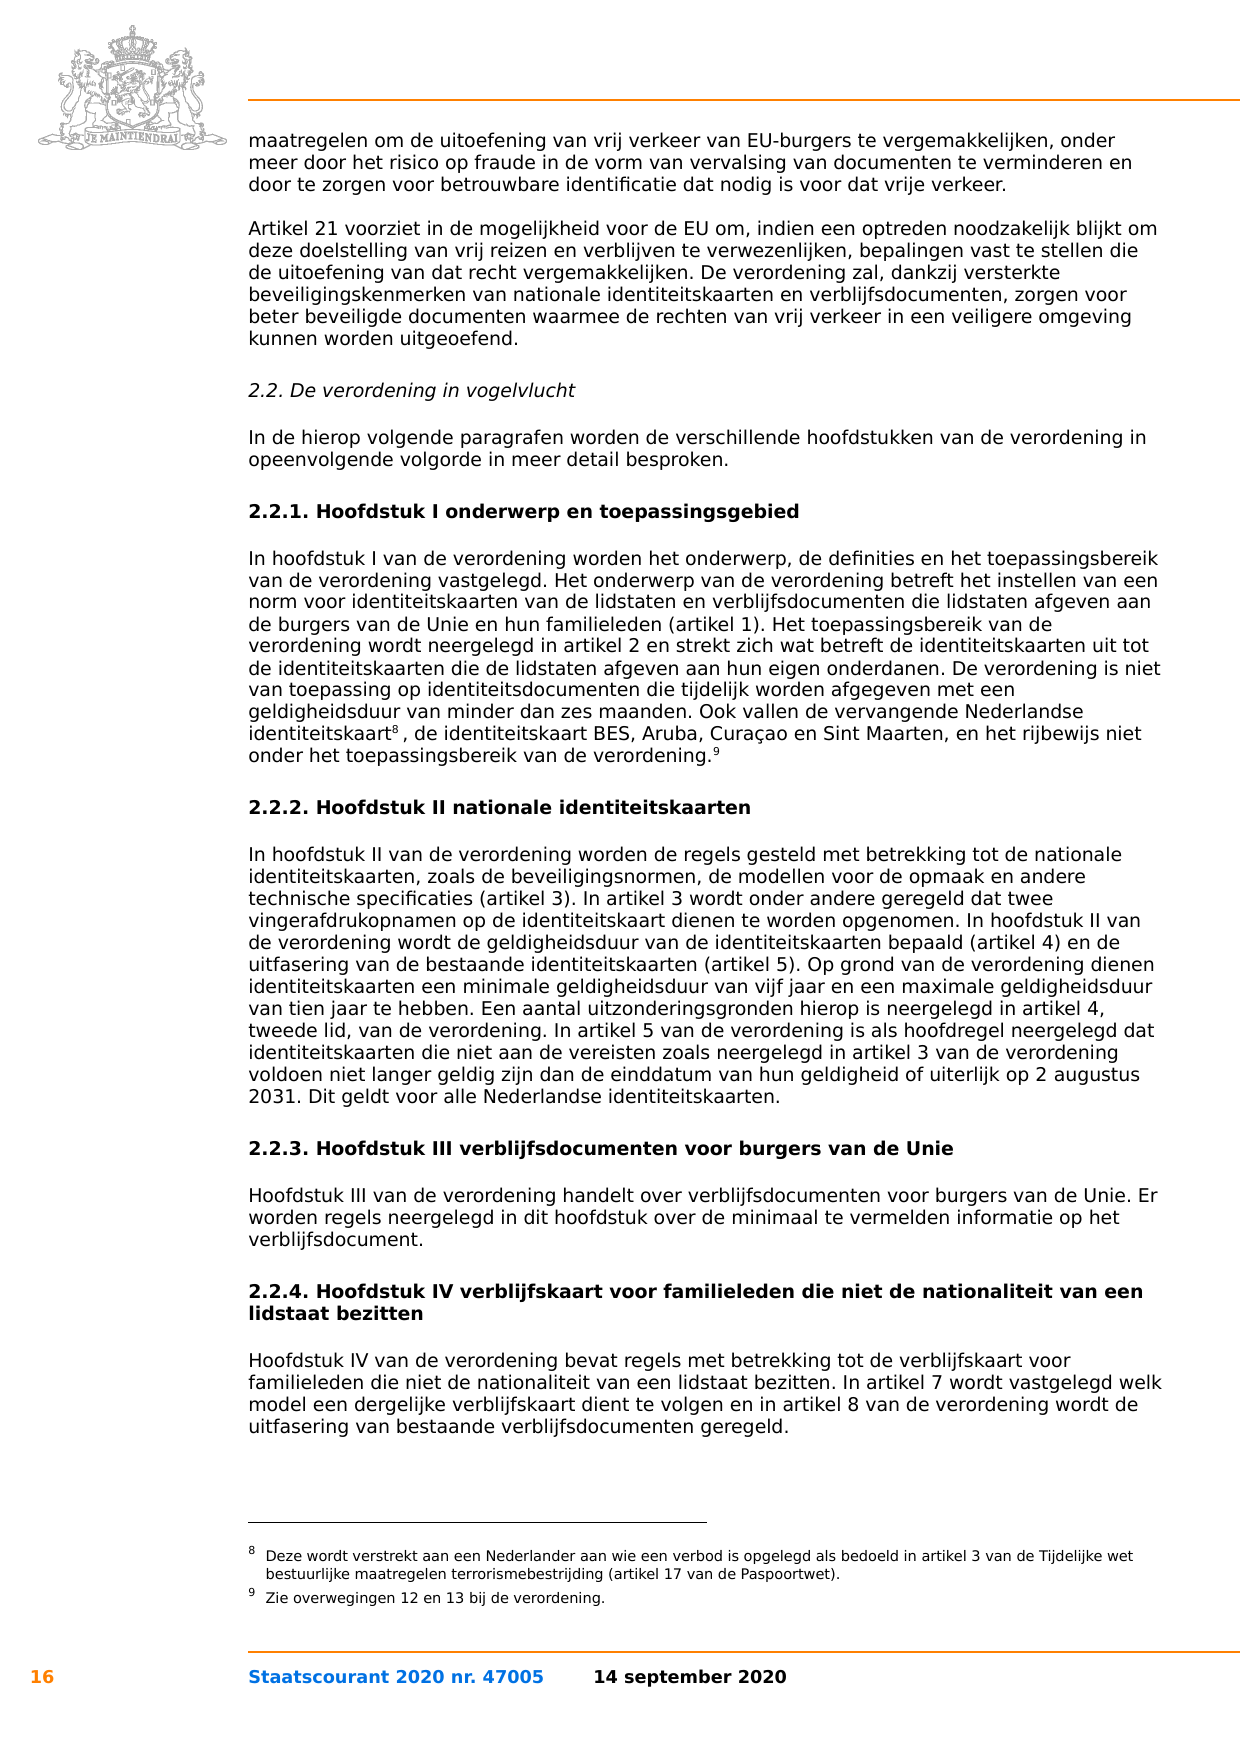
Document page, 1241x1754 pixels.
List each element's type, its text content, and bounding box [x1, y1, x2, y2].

text Deze wordt verstrekt aan een Nederlander aan wie een verbod is opgelegd als bedoeld in artikel 3 van de Tijdelijke wet bestuurlijke maatregelen terrorismebestrijding (artikel 17 van de Paspoortwet). [248, 1544, 1163, 1583]
subtitle 2.2.3. Hoofdstuk III verblijfsdocumenten voor burgers van de Unie [248, 1138, 1163, 1160]
picture [38, 25, 227, 150]
subtitle 2.2.4. Hoofdstuk IV verblijfskaart voor familieleden die niet de nationaliteit van een lidstaat bezitten [248, 1281, 1163, 1325]
text maatregelen om de uitoefening van vrij verkeer van EU-burgers te vergemakkelijken, onder meer door het risico op fraude in de vorm van vervalsing van documenten te verminderen en door te zorgen voor betrouwbare identificatie dat nodig is voor dat vrije verkeer. [248, 130, 1163, 196]
text Artikel 21 voorziet in de mogelijkheid voor de EU om, indien een optreden noodzakelijk blijkt om deze doelstelling van vrij reizen en verblijven te verwezenlijken, bepalingen vast te stellen die de uitoefening van dat recht vergemakkelijken. De verordening zal, dankzij versterkte beveiligingskenmerken van nationale identiteitskaarten en verblijfsdocumenten, zorgen voor beter beveiligde documenten waarmee de rechten van vrij verkeer in een veiligere omgeving kunnen worden uitgeoefend. [248, 218, 1163, 349]
text Hoofdstuk III van de verordening handelt over verblijfsdocumenten voor burgers van de Unie. Er worden regels neergelegd in dit hoofdstuk over de minimaal te vermelden informatie op het verblijfsdocument. [248, 1185, 1163, 1251]
subtitle 2.2.2. Hoofdstuk II nationale identiteitskaarten [248, 797, 1163, 819]
subtitle 2.2. De verordening in vogelvlucht [248, 379, 1163, 402]
text In hoofdstuk I van de verordening worden het onderwerp, de definities en het toepassingsbereik van de verordening vastgelegd. Het onderwerp van de verordening betreft het instellen van een norm voor identiteitskaarten van de lidstaten en verblijfsdocumenten die lidstaten afgeven aan de burgers van de Unie en hun familieleden (artikel 1). Het toepassingsbereik van de verordening wordt neergelegd in artikel 2 en strekt zich wat betreft de identiteitskaarten uit tot de identiteitskaarten die de lidstaten afgeven aan hun eigen onderdanen. De verordening is niet van toepassing op identiteitsdocumenten die tijdelijk worden afgegeven met een geldigheidsduur van minder dan zes maanden. Ook vallen de vervangende Nederlandse identiteitskaart, de identiteitskaart BES, Aruba, Curaçao en Sint Maarten, en het rijbewijs niet onder het toepassingsbereik van de verordening. [248, 547, 1163, 767]
text Hoofdstuk IV van de verordening bevat regels met betrekking tot de verblijfskaart voor familieleden die niet de nationaliteit van een lidstaat bezitten. In artikel 7 wordt vastgelegd welk model een dergelijke verblijfskaart dient te volgen en in artikel 8 van de verordening wordt de uitfasering van bestaande verblijfsdocumenten geregeld. [248, 1350, 1163, 1438]
text In hoofdstuk II van de verordening worden de regels gesteld met betrekking tot de nationale identiteitskaarten, zoals de beveiligingsnormen, de modellen voor de opmaak en andere technische specificaties (artikel 3). In artikel 3 wordt onder andere geregeld dat twee vingerafdrukopnamen op de identiteitskaart dienen te worden opgenomen. In hoofdstuk II van de verordening wordt de geldigheidsduur van de identiteitskaarten bepaald (artikel 4) en de uitfasering van de bestaande identiteitskaarten (artikel 5). Op grond van de verordening dienen identiteitskaarten een minimale geldigheidsduur van vijf jaar en een maximale geldigheidsduur van tien jaar te hebben. Een aantal uitzonderingsgronden hierop is neergelegd in artikel 4, tweede lid, van de verordening. In artikel 5 van de verordening is als hoofdregel neergelegd dat identiteitskaarten die niet aan de vereisten zoals neergelegd in artikel 3 van de verordening voldoen niet langer geldig zijn dan de einddatum van hun geldigheid of uiterlijk op 2 augustus 2031. Dit geldt voor alle Nederlandse identiteitskaarten. [248, 844, 1163, 1108]
subtitle 2.2.1. Hoofdstuk I onderwerp en toepassingsgebied [248, 501, 1163, 522]
text In de hierop volgende paragrafen worden de verschillende hoofdstukken van de verordening in opeenvolgende volgorde in meer detail besproken. [248, 427, 1163, 471]
text Zie overwegingen 12 en 13 bij de verordening. [248, 1586, 1163, 1608]
